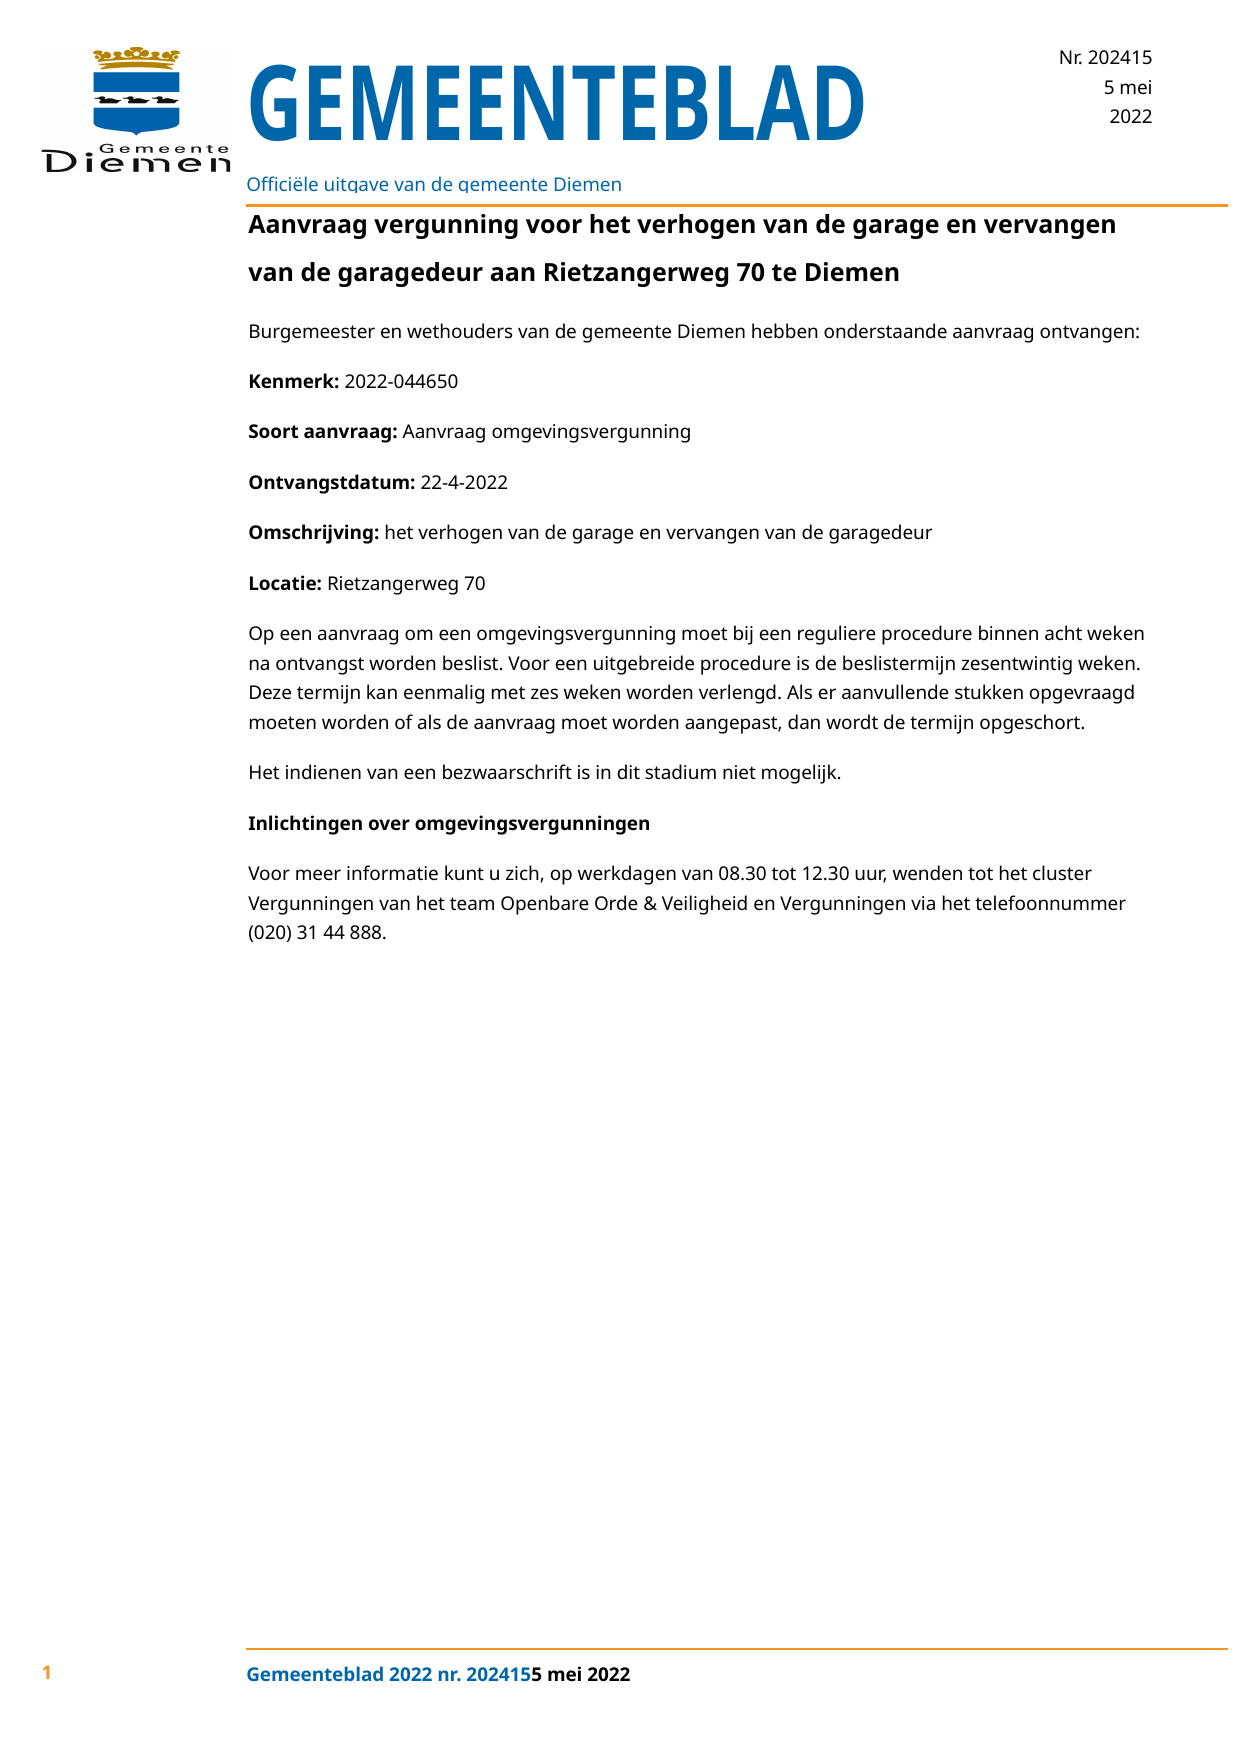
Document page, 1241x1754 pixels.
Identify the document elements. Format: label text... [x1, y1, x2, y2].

text Voor meer informatie kunt u zich, op werkdagen van 08.30 tot 12.30 uur, wenden tot het cluster Vergunningen van het team Openbare Orde & Veiligheid en Vergunningen via het telefoonnummer (020) 31 44 888. [248, 860, 1152, 945]
text Burgemeester en wethouders van de gemeente Diemen hebben onderstaande aanvraag ontvangen: [248, 318, 1152, 344]
picture [41, 47, 231, 172]
text Locatie: Rietzangerweg 70 [248, 570, 1152, 596]
text Het indienen van een bezwaarschrift is in dit stadium niet mogelijk. [248, 759, 1152, 785]
text Soort aanvraag: Aanvraag omgevingsvergunning [248, 419, 1152, 444]
text Omschrijving: het verhogen van de garage en vervangen van de garagedeur [248, 519, 1152, 545]
text Op een aanvraag om een omgevingsvergunning moet bij een reguliere procedure binnen acht weken na ontvangst worden beslist. Voor een uitgebreide procedure is de beslistermijn zesentwintig weken. Deze termijn kan eenmalig met zes weken worden verlengd. Als er aanvullende stukken opgevraagd moeten worden of als de aanvraag moet worden aangepast, dan wordt de termijn opgeschort. [248, 620, 1152, 735]
text Ontvangstdatum: 22-4-2022 [248, 469, 1152, 495]
text Kenmerk: 2022-044650 [248, 368, 1152, 394]
text Aanvraag vergunning voor het verhogen van de garage en vervangen van de garagedeur aan Rietzangerweg 70 te Diemen [248, 207, 1152, 288]
text Inlichtingen over omgevingsvergunningen [248, 810, 1152, 836]
